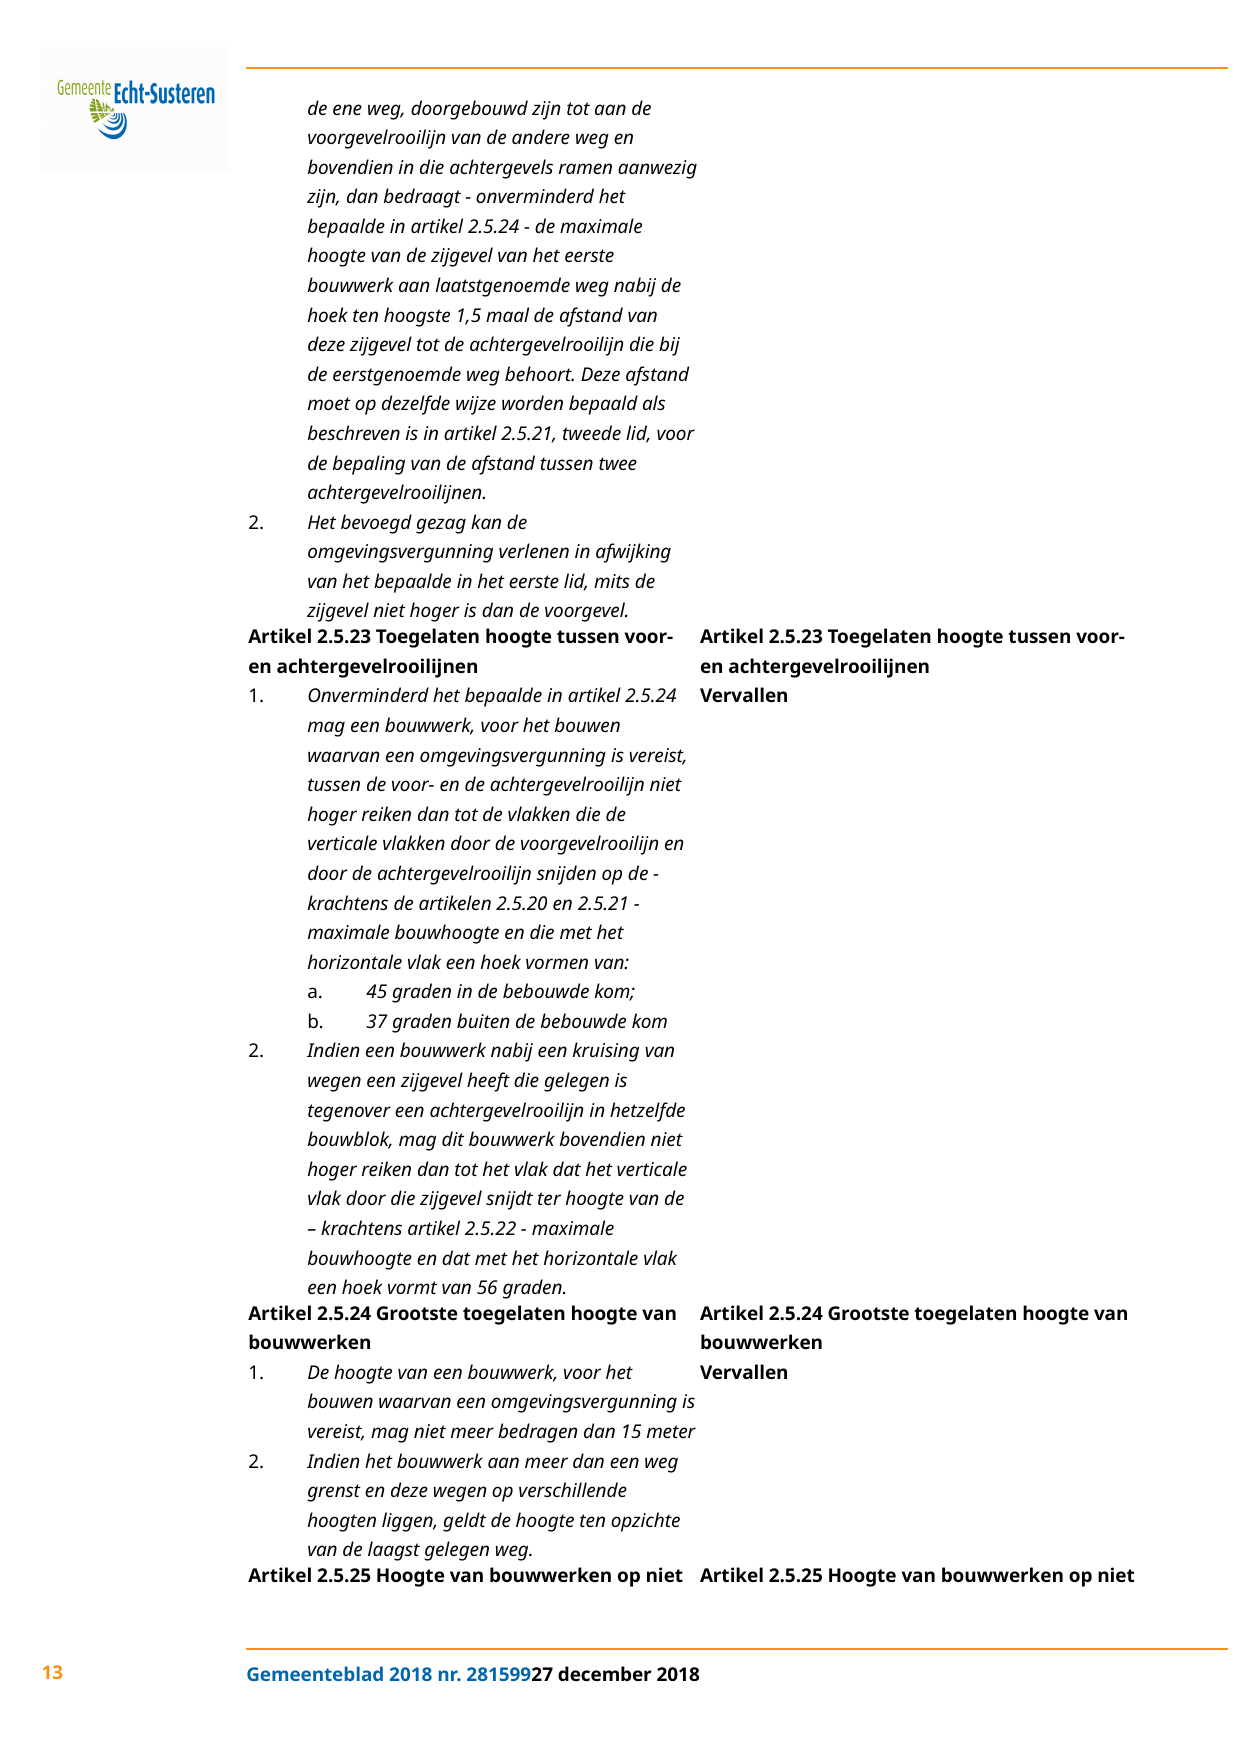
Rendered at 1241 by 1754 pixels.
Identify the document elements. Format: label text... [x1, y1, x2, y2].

table_cell Artikel 2.5.23 Toegelaten hoogte tussen voor- en achtergevelrooilijnen Vervallen [700, 624, 1152, 1300]
table_cell Artikel 2.5.25 Hoogte van bouwwerken op niet [248, 1563, 700, 1588]
table_cell Artikel 2.5.25 Hoogte van bouwwerken op niet [700, 1563, 1152, 1588]
table_cell Artikel 2.5.24 Grootste toegelaten hoogte van bouwwerken De hoogte van een bouwwerk, voor het bouwen waarvan een omgevingsvergunning is vereist, mag niet meer bedragen dan 15 meter Indien het bouwwerk aan meer dan een weg grenst en deze wegen op verschillende hoogten liggen, geldt de hoogte ten opzichte van de laagst gelegen weg. [248, 1300, 700, 1562]
table_cell de ene weg, doorgebouwd zijn tot aan de voorgevelrooilijn van de andere weg en bovendien in die achtergevels ramen aanwezig zijn, dan bedraagt - onverminderd het bepaalde in artikel 2.5.24 - de maximale hoogte van de zijgevel van het eerste bouwwerk aan laatstgenoemde weg nabij de hoek ten hoogste 1,5 maal de afstand van deze zijgevel tot de achtergevelrooilijn die bij de eerstgenoemde weg behoort. Deze afstand moet op dezelfde wijze worden bepaald als beschreven is in artikel 2.5.21, tweede lid, voor de bepaling van de afstand tussen twee achtergevelrooilijnen. Het bevoegd gezag kan de omgevingsvergunning verlenen in afwijking van het bepaalde in het eerste lid, mits de zijgevel niet hoger is dan de voorgevel. [248, 95, 700, 623]
table_cell Artikel 2.5.23 Toegelaten hoogte tussen voor- en achtergevelrooilijnen Onverminderd het bepaalde in artikel 2.5.24 mag een bouwwerk, voor het bouwen waarvan een omgevingsvergunning is vereist, tussen de voor- en de achtergevelrooilijn niet hoger reiken dan tot de vlakken die de verticale vlakken door de voorgevelrooilijn en door de achtergevelrooilijn snijden op de - krachtens de artikelen 2.5.20 en 2.5.21 - maximale bouwhoogte en die met het horizontale vlak een hoek vormen van: 45 graden in de bebouwde kom; 37 graden buiten de bebouwde kom Indien een bouwwerk nabij een kruising van wegen een zijgevel heeft die gelegen is tegenover een achtergevelrooilijn in hetzelfde bouwblok, mag dit bouwwerk bovendien niet hoger reiken dan tot het vlak dat het verticale vlak door die zijgevel snijdt ter hoogte van de – krachtens artikel 2.5.22 - maximale bouwhoogte en dat met het horizontale vlak een hoek vormt van 56 graden. [248, 624, 700, 1300]
table_cell Artikel 2.5.24 Grootste toegelaten hoogte van bouwwerken Vervallen [700, 1300, 1152, 1562]
table_cell [700, 95, 1152, 623]
picture [41, 47, 231, 172]
